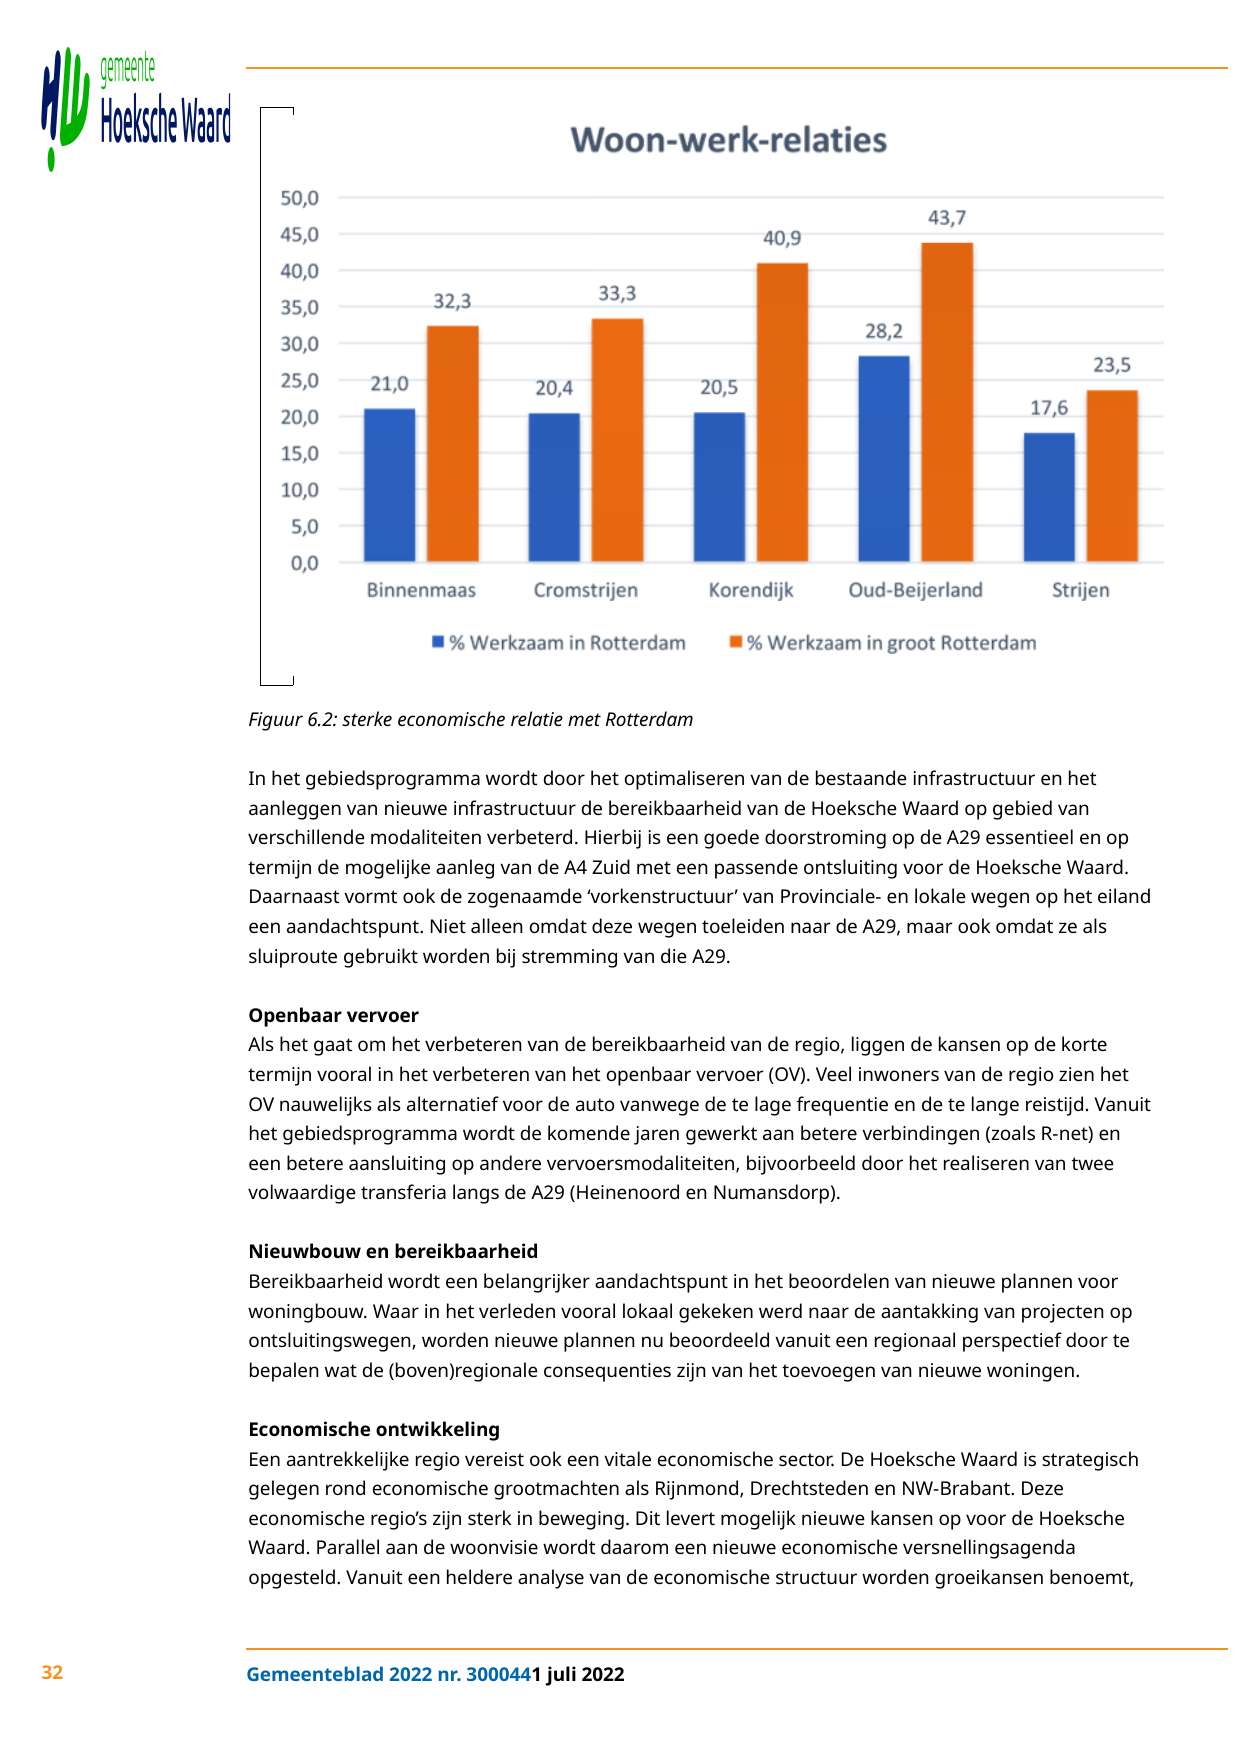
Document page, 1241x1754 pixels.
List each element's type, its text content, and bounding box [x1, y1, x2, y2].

text In het gebiedsprogramma wordt door het optimaliseren van de bestaande infrastructuur en het aanleggen van nieuwe infrastructuur de bereikbaarheid van de Hoeksche Waard op gebied van verschillende modaliteiten verbeterd. Hierbij is een goede doorstroming op de A29 essentieel en op termijn de mogelijke aanleg van de A4 Zuid met een passende ontsluiting voor de Hoeksche Waard. Daarnaast vormt ook de zogenaamde ‘vorkenstructuur’ van Provinciale-­ en lokale wegen op het eiland een aandachtspunt. Niet alleen omdat deze wegen toeleiden naar de A29, maar ook omdat ze als sluiproute gebruikt worden bij stremming van die A29. [248, 765, 1152, 969]
text Openbaar vervoer [248, 1002, 1152, 1028]
text Nieuwbouw en bereikbaarheid [248, 1239, 1152, 1264]
text Een aantrekkelijke regio vereist ook een vitale economische sector. De Hoeksche Waard is strategisch gelegen rond economische grootmachten als Rijnmond, Drechtsteden en NW-­Brabant. Deze economische regio’s zijn sterk in beweging. Dit levert mogelijk nieuwe kansen op voor de Hoeksche Waard. Parallel aan de woonvisie wordt daarom een nieuwe economische versnellingsagenda opgesteld. Vanuit een heldere analyse van de economische structuur worden groeikansen benoemt, [248, 1446, 1152, 1590]
text Als het gaat om het verbeteren van de bereikbaarheid van de regio, liggen de kansen op de korte termijn vooral in het verbeteren van het openbaar vervoer (OV). Veel inwoners van de regio zien het OV nauwelijks als alternatief voor de auto vanwege de te lage frequentie en de te lange reistijd. Vanuit het gebiedsprogramma wordt de komende jaren gewerkt aan betere verbindingen (zoals R-­net) en een betere aansluiting op andere vervoersmodaliteiten, bijvoorbeeld door het realiseren van twee volwaardige transferia langs de A29 (Heinenoord en Numansdorp). [248, 1032, 1152, 1205]
text Figuur 6.2: sterke economische relatie met Rotterdam [248, 706, 1152, 732]
picture [41, 47, 231, 172]
text Bereikbaarheid wordt een belangrijker aandachtspunt in het beoordelen van nieuwe plannen voor woningbouw. Waar in het verleden vooral lokaal gekeken werd naar de aantakking van projecten op ontsluitingswegen, worden nieuwe plannen nu beoordeeld vanuit een regionaal perspectief door te bepalen wat de (boven)regionale consequenties zijn van het toevoegen van nieuwe woningen. [248, 1268, 1152, 1383]
text Economische ontwikkeling [248, 1416, 1152, 1442]
picture [268, 115, 1173, 676]
